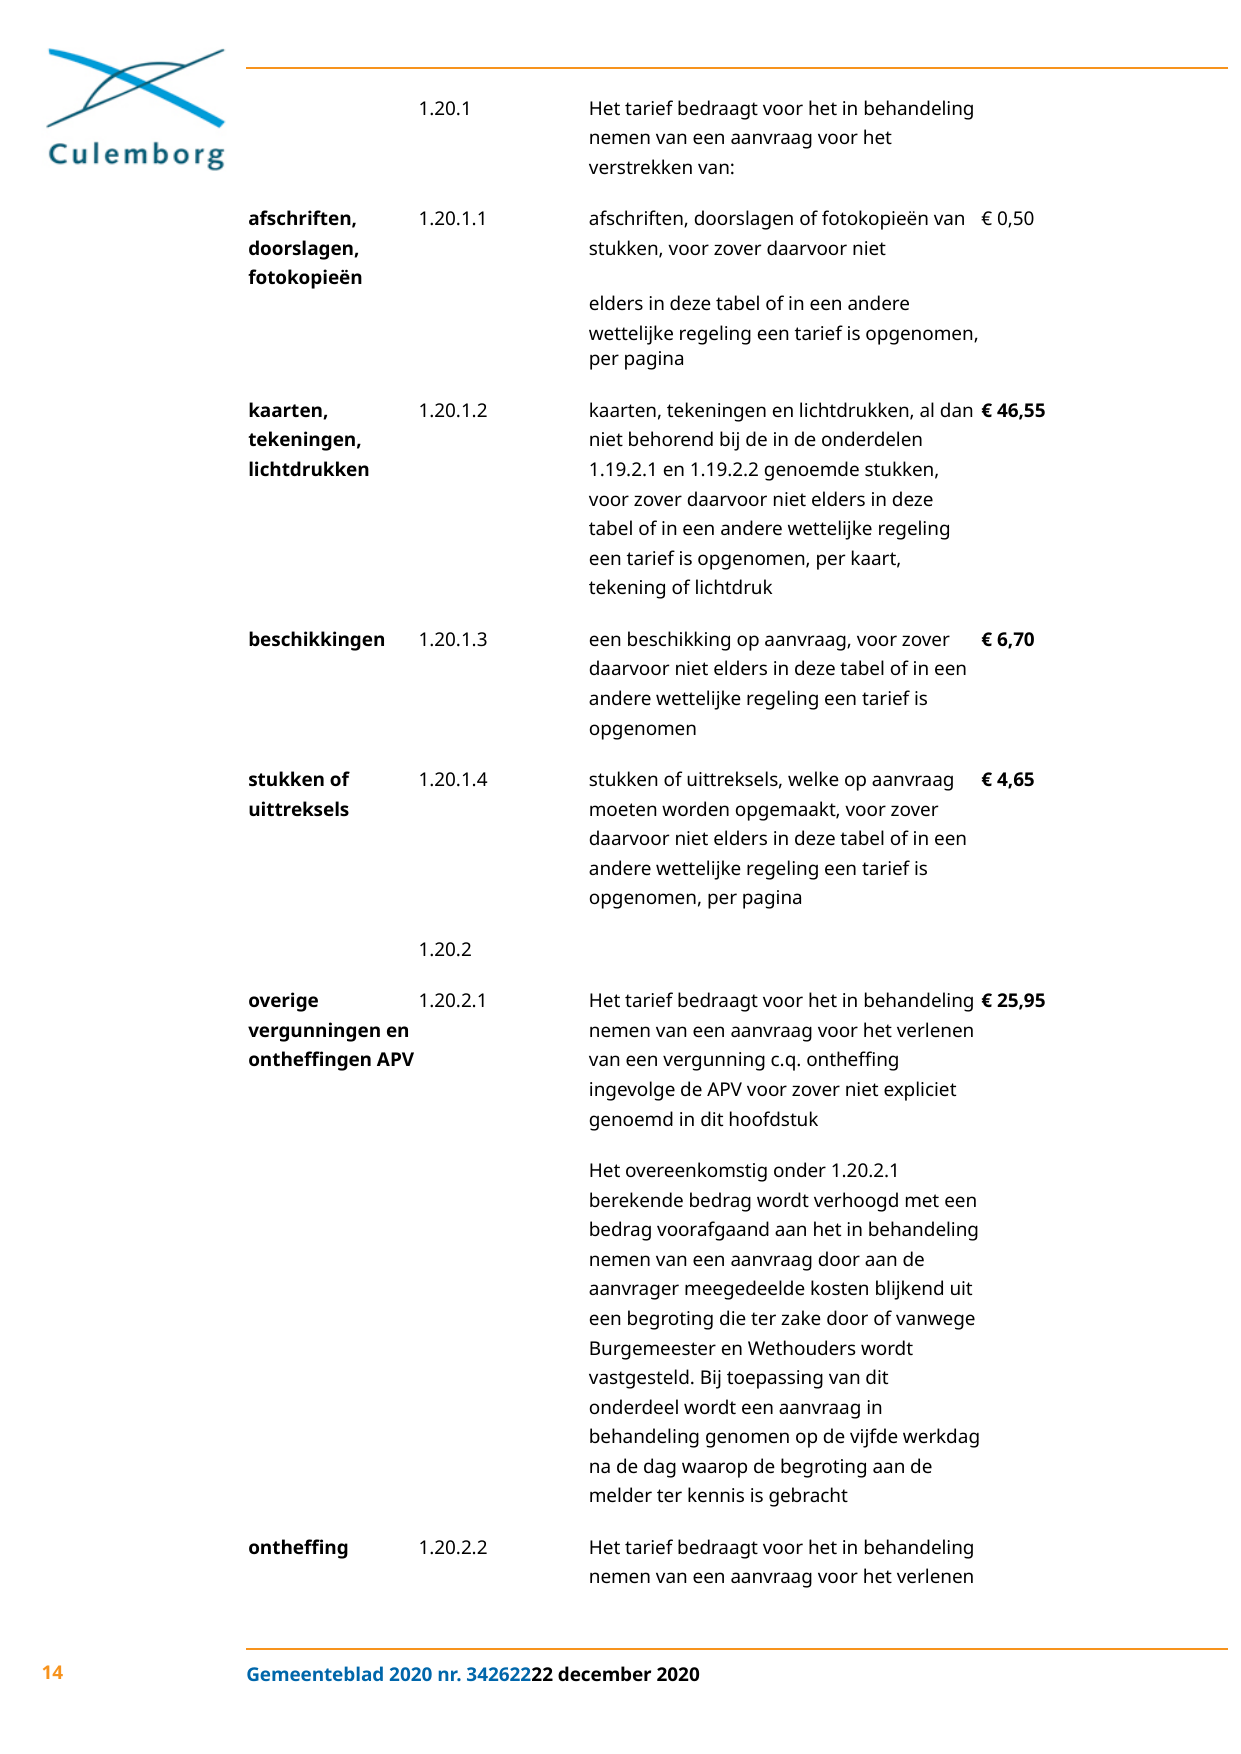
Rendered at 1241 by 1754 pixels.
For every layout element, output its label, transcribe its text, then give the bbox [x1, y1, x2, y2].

table_cell [248, 600, 418, 626]
table_cell [248, 1157, 418, 1508]
table_cell overige vergunningen en ontheffingen APV [248, 988, 418, 1132]
table_cell [589, 741, 981, 766]
table_cell 1.20.2 [418, 936, 589, 962]
table_cell [589, 962, 981, 987]
table_cell [981, 936, 1152, 962]
table_cell afschriften, doorslagen of fotokopieën van stukken, voor zover daarvoor niet [589, 205, 981, 290]
table_cell [981, 1534, 1152, 1589]
table_cell [418, 1132, 589, 1157]
table_cell [589, 371, 981, 397]
table_cell € 46,55 [981, 397, 1152, 600]
table_cell [589, 180, 981, 205]
table_cell 1.20.2.2 [418, 1534, 589, 1589]
table_cell [589, 910, 981, 936]
table_cell [248, 936, 418, 962]
table_cell [981, 95, 1152, 180]
table_cell [248, 290, 418, 346]
table_cell [248, 346, 418, 371]
table_cell [248, 1509, 418, 1534]
table_cell 1.20.2.1 [418, 988, 589, 1132]
table_cell Het tarief bedraagt voor het in behandeling nemen van een aanvraag voor het verlenen van een vergunning c.q. ontheffing ingevolge de APV voor zover niet expliciet genoemd in dit hoofdstuk [589, 988, 981, 1132]
table_cell [589, 1132, 981, 1157]
table_cell [589, 600, 981, 626]
table_cell 1.20.1.2 [418, 397, 589, 600]
table_cell stukken of uittreksels [248, 766, 418, 910]
table_cell [418, 910, 589, 936]
table_cell [418, 1509, 589, 1534]
table_cell kaarten, tekeningen, lichtdrukken [248, 397, 418, 600]
table_cell [589, 1509, 981, 1534]
table_cell [981, 1157, 1152, 1508]
table_cell [981, 180, 1152, 205]
table_cell [418, 962, 589, 987]
table_cell elders in deze tabel of in een andere wettelijke regeling een tarief is opgenomen, [589, 290, 981, 346]
table_cell [248, 741, 418, 766]
table_cell 1.20.1.3 [418, 626, 589, 741]
table_cell [981, 910, 1152, 936]
table_cell [418, 741, 589, 766]
table_cell 1.20.1.4 [418, 766, 589, 910]
table_cell per pagina [589, 346, 981, 371]
table_cell [418, 1157, 589, 1508]
table_cell [981, 1509, 1152, 1534]
table_cell € 25,95 [981, 988, 1152, 1132]
table_cell beschikkingen [248, 626, 418, 741]
table_cell [981, 290, 1152, 346]
table_cell [981, 741, 1152, 766]
table_cell [418, 290, 589, 346]
table_cell [981, 371, 1152, 397]
table_cell [589, 936, 981, 962]
table_cell Het tarief bedraagt voor het in behandeling nemen van een aanvraag voor het verstrekken van: [589, 95, 981, 180]
picture [41, 47, 231, 172]
table_cell [248, 910, 418, 936]
table_cell afschriften, doorslagen, fotokopieёn [248, 205, 418, 290]
table_cell [248, 371, 418, 397]
table_cell 1.20.1 [418, 95, 589, 180]
table_cell € 6,70 [981, 626, 1152, 741]
table_cell [981, 962, 1152, 987]
table_cell Het tarief bedraagt voor het in behandeling nemen van een aanvraag voor het verlenen [589, 1534, 981, 1589]
table_cell [248, 180, 418, 205]
table_cell stukken of uittreksels, welke op aanvraag moeten worden opgemaakt, voor zover daarvoor niet elders in deze tabel of in een andere wettelijke regeling een tarief is opgenomen, per pagina [589, 766, 981, 910]
table_cell kaarten, tekeningen en lichtdrukken, al dan niet behorend bij de in de onderdelen 1.19.2.1 en 1.19.2.2 genoemde stukken, voor zover daarvoor niet elders in deze tabel of in een andere wettelijke regeling een tarief is opgenomen, per kaart, tekening of lichtdruk [589, 397, 981, 600]
table_cell [418, 180, 589, 205]
table_cell [981, 346, 1152, 371]
table_cell 1.20.1.1 [418, 205, 589, 290]
table_cell Het overeenkomstig onder 1.20.2.1 berekende bedrag wordt verhoogd met een bedrag voorafgaand aan het in behandeling nemen van een aanvraag door aan de aanvrager meegedeelde kosten blijkend uit een begroting die ter zake door of vanwege Burgemeester en Wethouders wordt vastgesteld. Bij toepassing van dit onderdeel wordt een aanvraag in behandeling genomen op de vijfde werkdag na de dag waarop de begroting aan de melder ter kennis is gebracht [589, 1157, 981, 1508]
table_cell [418, 600, 589, 626]
table_cell ontheffing [248, 1534, 418, 1589]
table_cell een beschikking op aanvraag, voor zover daarvoor niet elders in deze tabel of in een andere wettelijke regeling een tarief is opgenomen [589, 626, 981, 741]
table_cell € 4,65 [981, 766, 1152, 910]
table_cell [981, 600, 1152, 626]
table_cell [418, 346, 589, 371]
table_cell [981, 1132, 1152, 1157]
table_cell [248, 95, 418, 180]
table_cell [248, 1132, 418, 1157]
table_cell € 0,50 [981, 205, 1152, 290]
table_cell [248, 962, 418, 987]
table_cell [418, 371, 589, 397]
